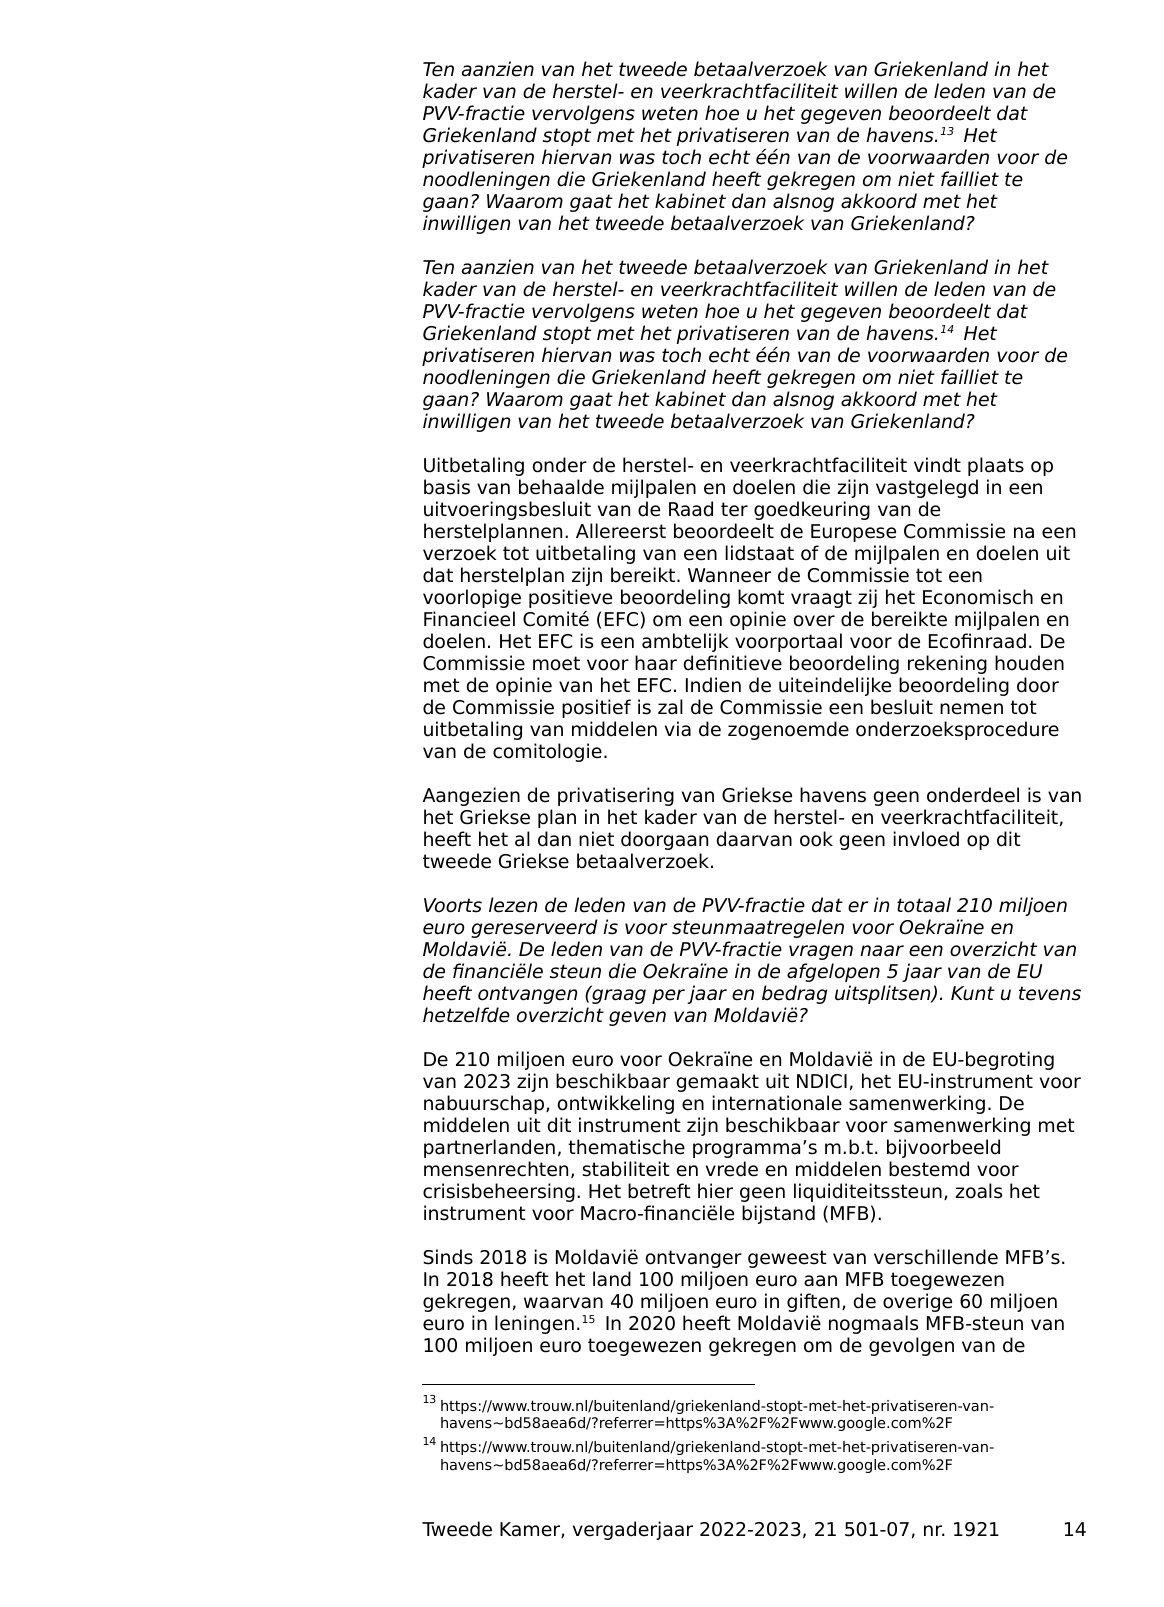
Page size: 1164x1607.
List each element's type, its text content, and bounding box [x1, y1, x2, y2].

text De 210 miljoen euro voor Oekraïne en Moldavië in de EU-begroting van 2023 zijn beschikbaar gemaakt uit NDICI, het EU-instrument voor nabuurschap, ontwikkeling en internationale samenwerking. De middelen uit dit instrument zijn beschikbaar voor samenwerking met partnerlanden, thematische programma’s m.b.t. bijvoorbeeld mensenrechten, stabiliteit en vrede en middelen bestemd voor crisisbeheersing. Het betreft hier geen liquiditeitssteun, zoals het instrument voor Macro-financiële bijstand (MFB). [422, 1049, 1087, 1225]
text Ten aanzien van het tweede betaalverzoek van Griekenland in het kader van de herstel- en veerkrachtfaciliteit willen de leden van de PVV-fractie vervolgens weten hoe u het gegeven beoordeelt dat Griekenland stopt met het privatiseren van de havens. Het privatiseren hiervan was toch echt één van de voorwaarden voor de noodleningen die Griekenland heeft gekregen om niet failliet te gaan? Waarom gaat het kabinet dan alsnog akkoord met het inwilligen van het tweede betaalverzoek van Griekenland? [422, 59, 1087, 235]
text https://www.trouw.nl/buitenland/griekenland-stopt-met-het-privatiseren-van-havens~bd58aea6d/?referrer=https%3A%2F%2Fwww.google.com%2F [422, 1435, 1087, 1474]
text Voorts lezen de leden van de PVV-fractie dat er in totaal 210 miljoen euro gereserveerd is voor steunmaatregelen voor Oekraïne en Moldavië. De leden van de PVV-fractie vragen naar een overzicht van de financiële steun die Oekraïne in de afgelopen 5 jaar van de EU heeft ontvangen (graag per jaar en bedrag uitsplitsen). Kunt u tevens hetzelfde overzicht geven van Moldavië? [422, 895, 1087, 1027]
text Uitbetaling onder de herstel- en veerkrachtfaciliteit vindt plaats op basis van behaalde mijlpalen en doelen die zijn vastgelegd in een uitvoeringsbesluit van de Raad ter goedkeuring van de herstelplannen. Allereerst beoordeelt de Europese Commissie na een verzoek tot uitbetaling van een lidstaat of de mijlpalen en doelen uit dat herstelplan zijn bereikt. Wanneer de Commissie tot een voorlopige positieve beoordeling komt vraagt zij het Economisch en Financieel Comité (EFC) om een opinie over de bereikte mijlpalen en doelen. Het EFC is een ambtelijk voorportaal voor de Ecofinraad. De Commissie moet voor haar definitieve beoordeling rekening houden met de opinie van het EFC. Indien de uiteindelijke beoordeling door de Commissie positief is zal de Commissie een besluit nemen tot uitbetaling van middelen via de zogenoemde onderzoeksprocedure van de comitologie. [422, 455, 1087, 763]
text Sinds 2018 is Moldavië ontvanger geweest van verschillende MFB’s. In 2018 heeft het land 100 miljoen euro aan MFB toegewezen gekregen, waarvan 40 miljoen euro in giften, de overige 60 miljoen euro in leningen. In 2020 heeft Moldavië nogmaals MFB-steun van 100 miljoen euro toegewezen gekregen om de gevolgen van de [422, 1247, 1087, 1357]
text https://www.trouw.nl/buitenland/griekenland-stopt-met-het-privatiseren-van-havens~bd58aea6d/?referrer=https%3A%2F%2Fwww.google.com%2F [422, 1393, 1087, 1432]
text Aangezien de privatisering van Griekse havens geen onderdeel is van het Griekse plan in het kader van de herstel- en veerkrachtfaciliteit, heeft het al dan niet doorgaan daarvan ook geen invloed op dit tweede Griekse betaalverzoek. [422, 785, 1087, 873]
text Ten aanzien van het tweede betaalverzoek van Griekenland in het kader van de herstel- en veerkrachtfaciliteit willen de leden van de PVV-fractie vervolgens weten hoe u het gegeven beoordeelt dat Griekenland stopt met het privatiseren van de havens. Het privatiseren hiervan was toch echt één van de voorwaarden voor de noodleningen die Griekenland heeft gekregen om niet failliet te gaan? Waarom gaat het kabinet dan alsnog akkoord met het inwilligen van het tweede betaalverzoek van Griekenland? [422, 257, 1087, 433]
